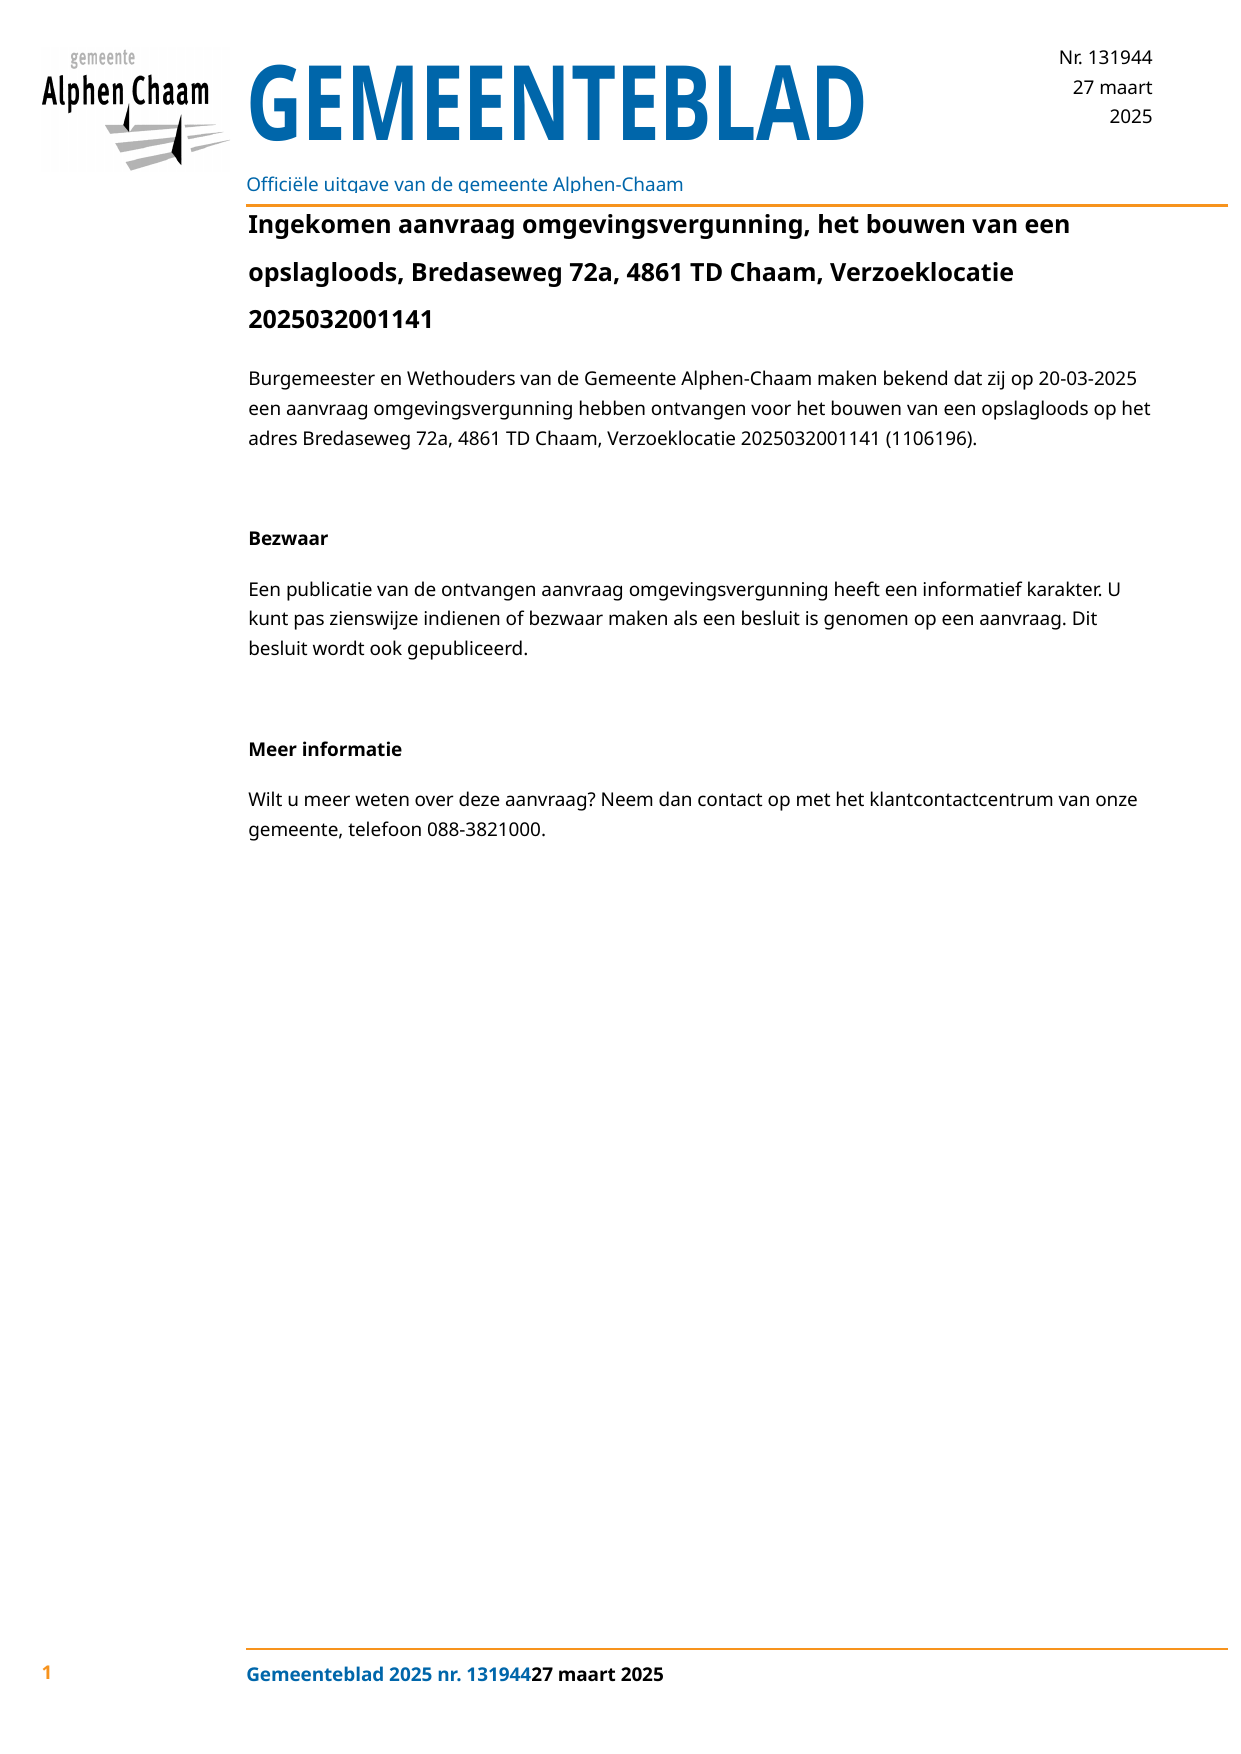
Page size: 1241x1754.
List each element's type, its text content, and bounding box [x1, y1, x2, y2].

text Ingekomen aanvraag omgevingsvergunning, het bouwen van een opslagloods, Bredaseweg 72a, 4861 TD Chaam, Verzoeklocatie 2025032001141 [248, 207, 1152, 336]
text Wilt u meer weten over deze aanvraag? Neem dan contact op met het klantcontactcentrum van onze gemeente, telefoon 088-3821000. [248, 786, 1152, 842]
picture [41, 47, 231, 172]
text Burgemeester en Wethouders van de Gemeente Alphen-Chaam maken bekend dat zij op 20-03-2025 een aanvraag omgevingsvergunning hebben ontvangen voor het bouwen van een opslagloods op het adres Bredaseweg 72a, 4861 TD Chaam, Verzoeklocatie 2025032001141 (1106196). [248, 366, 1152, 450]
text Meer informatie [248, 736, 1152, 762]
text Een publicatie van de ontvangen aanvraag omgevingsvergunning heeft een informatief karakter. U kunt pas zienswijze indienen of bezwaar maken als een besluit is genomen op een aanvraag. Dit besluit wordt ook gepubliceerd. [248, 576, 1152, 661]
text Bezwaar [248, 526, 1152, 551]
